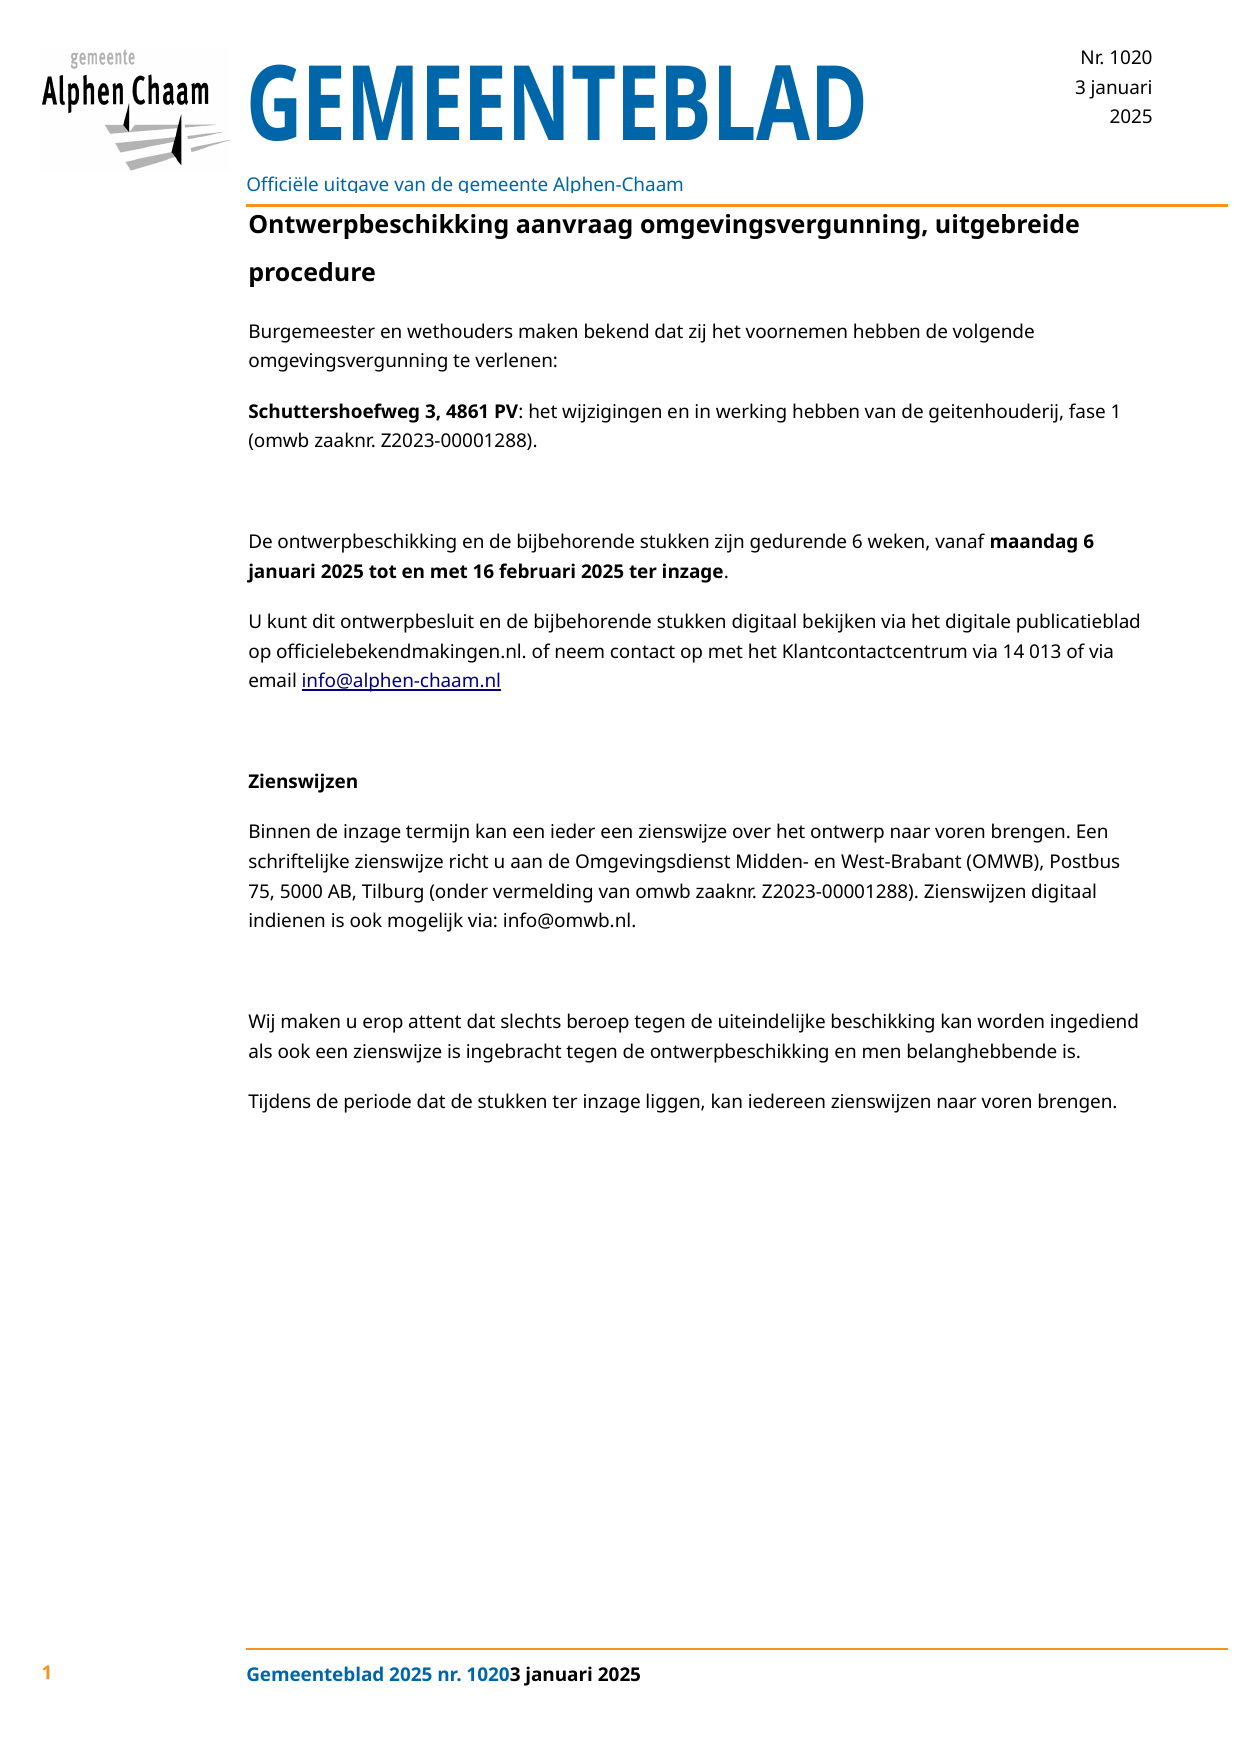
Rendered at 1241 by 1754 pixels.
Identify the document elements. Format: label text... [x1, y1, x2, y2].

text Wij maken u erop attent dat slechts beroep tegen de uiteindelijke beschikking kan worden ingediend als ook een zienswijze is ingebracht tegen de ontwerpbeschikking en men belanghebbende is. [248, 1008, 1152, 1064]
text Binnen de inzage termijn kan een ieder een zienswijze over het ontwerp naar voren brengen. Een schriftelijke zienswijze richt u aan de Omgevingsdienst Midden- en West-Brabant (OMWB), Postbus 75, 5000 AB, Tilburg (onder vermelding van omwb zaaknr. Z2023-00001288). Zienswijzen digitaal indienen is ook mogelijk via: info@omwb.nl. [248, 819, 1152, 933]
text Tijdens de periode dat de stukken ter inzage liggen, kan iedereen zienswijzen naar voren brengen. [248, 1088, 1152, 1114]
text Zienswijzen [248, 768, 1152, 794]
text Burgemeester en wethouders maken bekend dat zij het voornemen hebben de volgende omgevingsvergunning te verlenen: [248, 318, 1152, 373]
picture [41, 47, 231, 172]
text U kunt dit ontwerpbesluit en de bijbehorende stukken digitaal bekijken via het digitale publicatieblad op officielebekendmakingen.nl. of neem contact op met het Klantcontactcentrum via 14 013 of via email info@alphen-chaam.nl [248, 608, 1152, 693]
text De ontwerpbeschikking en de bijbehorende stukken zijn gedurende 6 weken, vanaf maandag 6 januari 2025 tot en met 16 februari 2025 ter inzage. [248, 528, 1152, 584]
text Ontwerpbeschikking aanvraag omgevingsvergunning, uitgebreide procedure [248, 207, 1152, 288]
text Schuttershoefweg 3, 4861 PV: het wijzigingen en in werking hebben van de geitenhouderij, fase 1 (omwb zaaknr. Z2023-00001288). [248, 398, 1152, 453]
